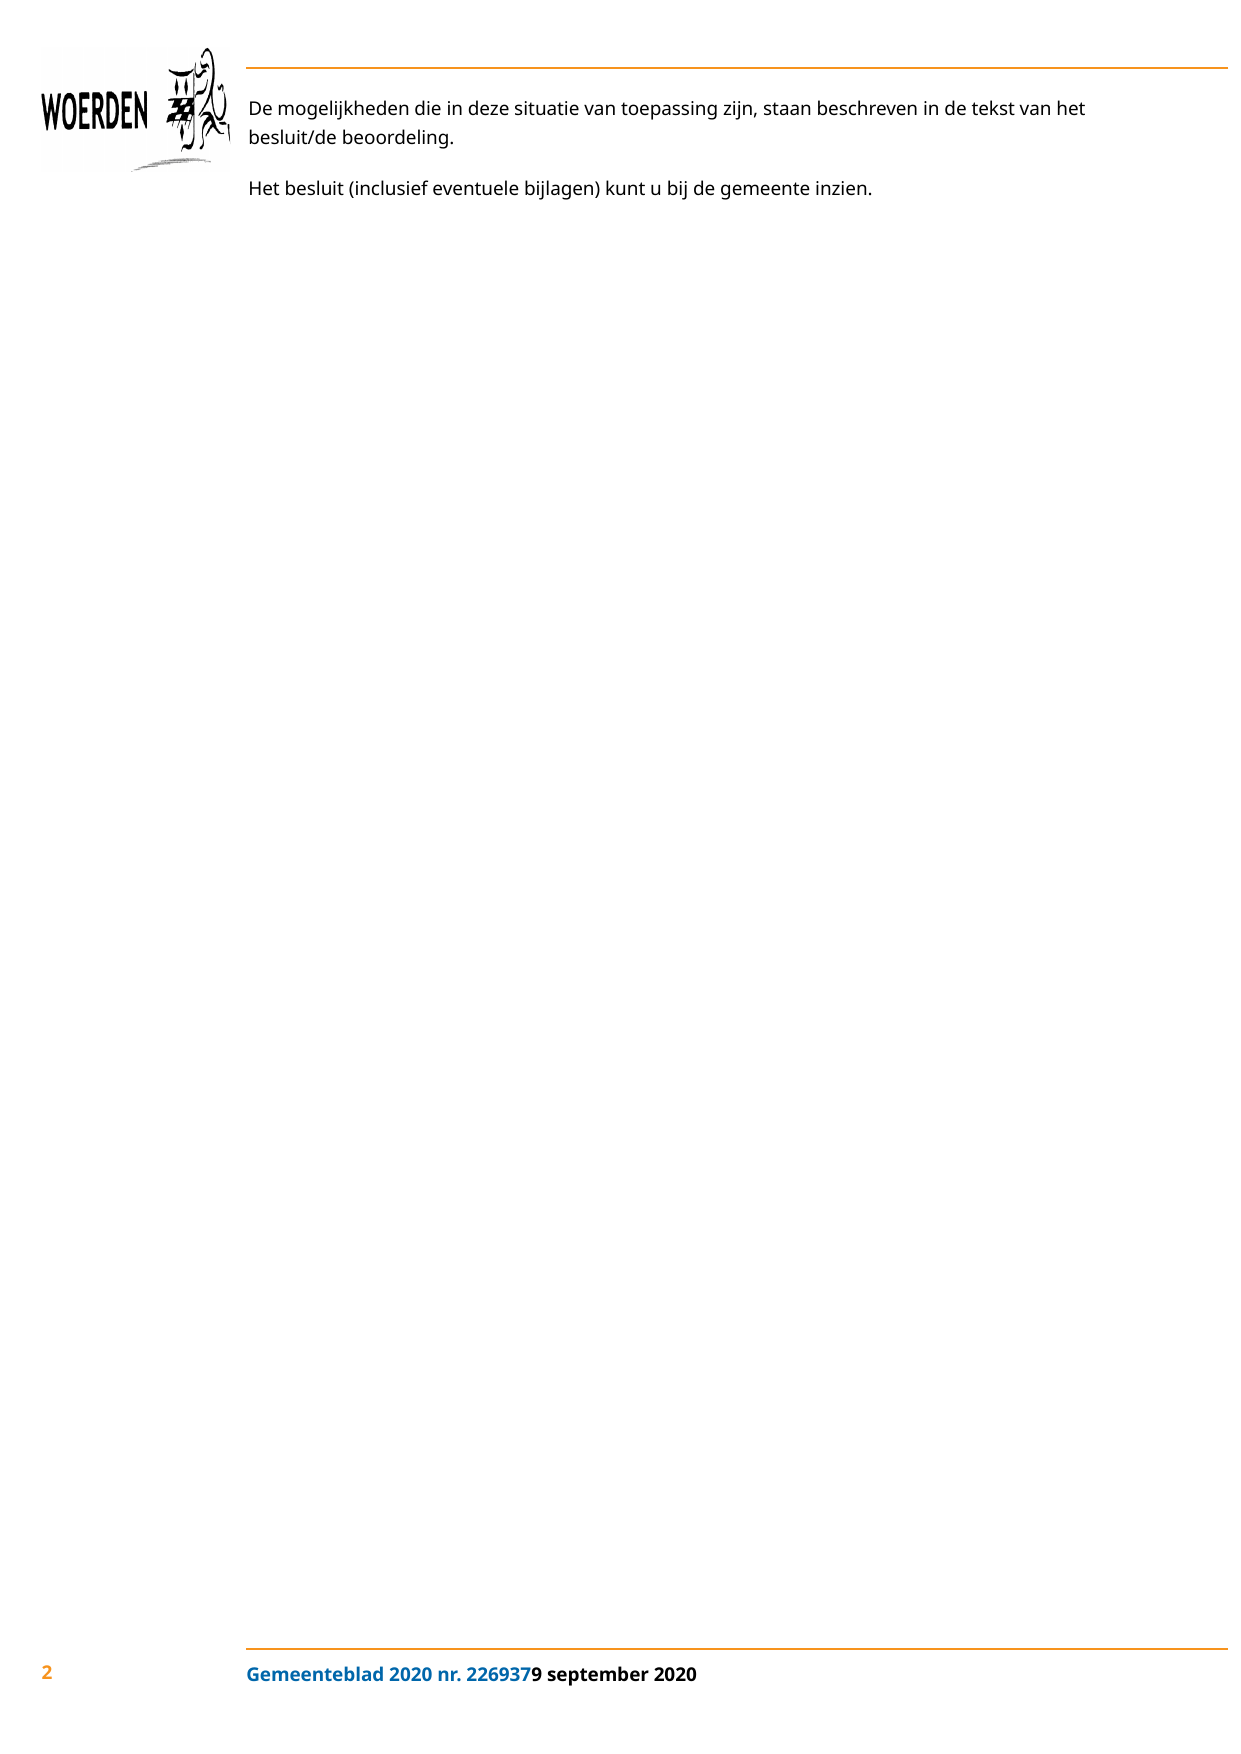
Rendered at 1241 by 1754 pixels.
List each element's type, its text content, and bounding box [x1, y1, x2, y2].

text Het besluit (inclusief eventuele bijlagen) kunt u bij de gemeente inzien. [248, 175, 1152, 201]
text De mogelijkheden die in deze situatie van toepassing zijn, staan beschreven in de tekst van het besluit/de beoordeling. [248, 95, 1152, 150]
picture [41, 47, 231, 172]
